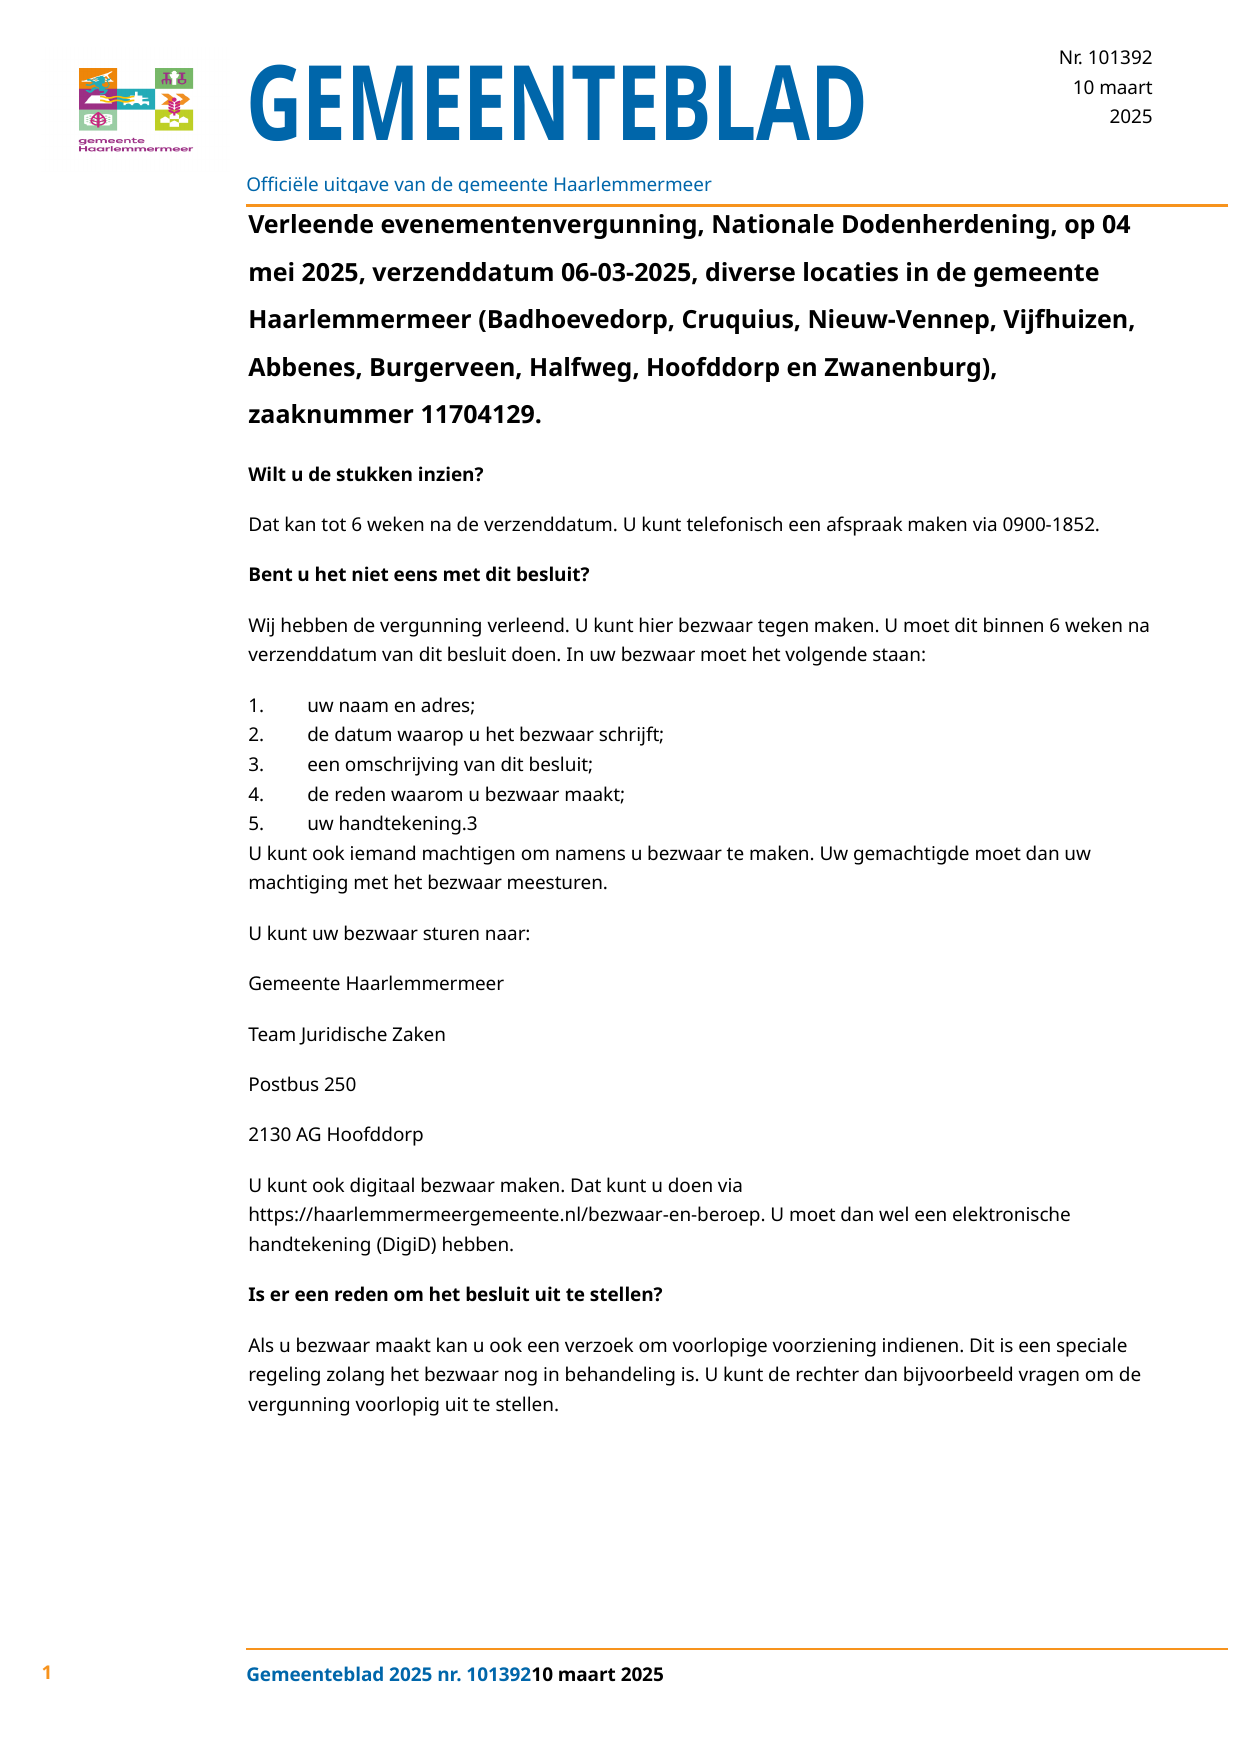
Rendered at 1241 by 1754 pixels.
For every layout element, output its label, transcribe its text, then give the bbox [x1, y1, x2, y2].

text Als u bezwaar maakt kan u ook een verzoek om voorlopige voorziening indienen. Dit is een speciale regeling zolang het bezwaar nog in behandeling is. U kunt de rechter dan bijvoorbeeld vragen om de vergunning voorlopig uit te stellen. [248, 1332, 1152, 1417]
text Dat kan tot 6 weken na de verzenddatum. U kunt telefonisch een afspraak maken via 0900-1852. [248, 511, 1152, 537]
text Wij hebben de vergunning verleend. U kunt hier bezwaar tegen maken. U moet dit binnen 6 weken na verzenddatum van dit besluit doen. In uw bezwaar moet het volgende staan: [248, 612, 1152, 667]
text Is er een reden om het besluit uit te stellen? [248, 1282, 1152, 1307]
text Wilt u de stukken inzien? [248, 461, 1152, 486]
text Verleende evenementenvergunning, Nationale Dodenherdening, op 04 mei 2025, verzenddatum 06-03-2025, diverse locaties in de gemeente Haarlemmermeer (Badhoevedorp, Cruquius, Nieuw-Vennep, Vijfhuizen, Abbenes, Burgerveen, Halfweg, Hoofddorp en Zwanenburg), zaaknummer 11704129. [248, 207, 1152, 431]
text U kunt ook iemand machtigen om namens u bezwaar te maken. Uw gemachtigde moet dan uw machtiging met het bezwaar meesturen. [248, 840, 1152, 895]
list de reden waarom u bezwaar maakt; [248, 781, 1152, 806]
text 2130 AG Hoofddorp [248, 1122, 1152, 1147]
text U kunt ook digitaal bezwaar maken. Dat kunt u doen via https://haarlemmermeergemeente.nl/bezwaar-en-beroep. U moet dan wel een elektronische handtekening (DigiD) hebben. [248, 1172, 1152, 1257]
picture [41, 47, 231, 172]
list een omschrijving van dit besluit; [248, 751, 1152, 777]
text U kunt uw bezwaar sturen naar: [248, 920, 1152, 946]
text Postbus 250 [248, 1071, 1152, 1097]
list de datum waarop u het bezwaar schrijft; [248, 722, 1152, 747]
text Gemeente Haarlemmermeer [248, 970, 1152, 996]
list uw naam en adres; [248, 692, 1152, 718]
text Team Juridische Zaken [248, 1021, 1152, 1046]
list uw handtekening.3 [248, 810, 1152, 836]
text Bent u het niet eens met dit besluit? [248, 562, 1152, 587]
